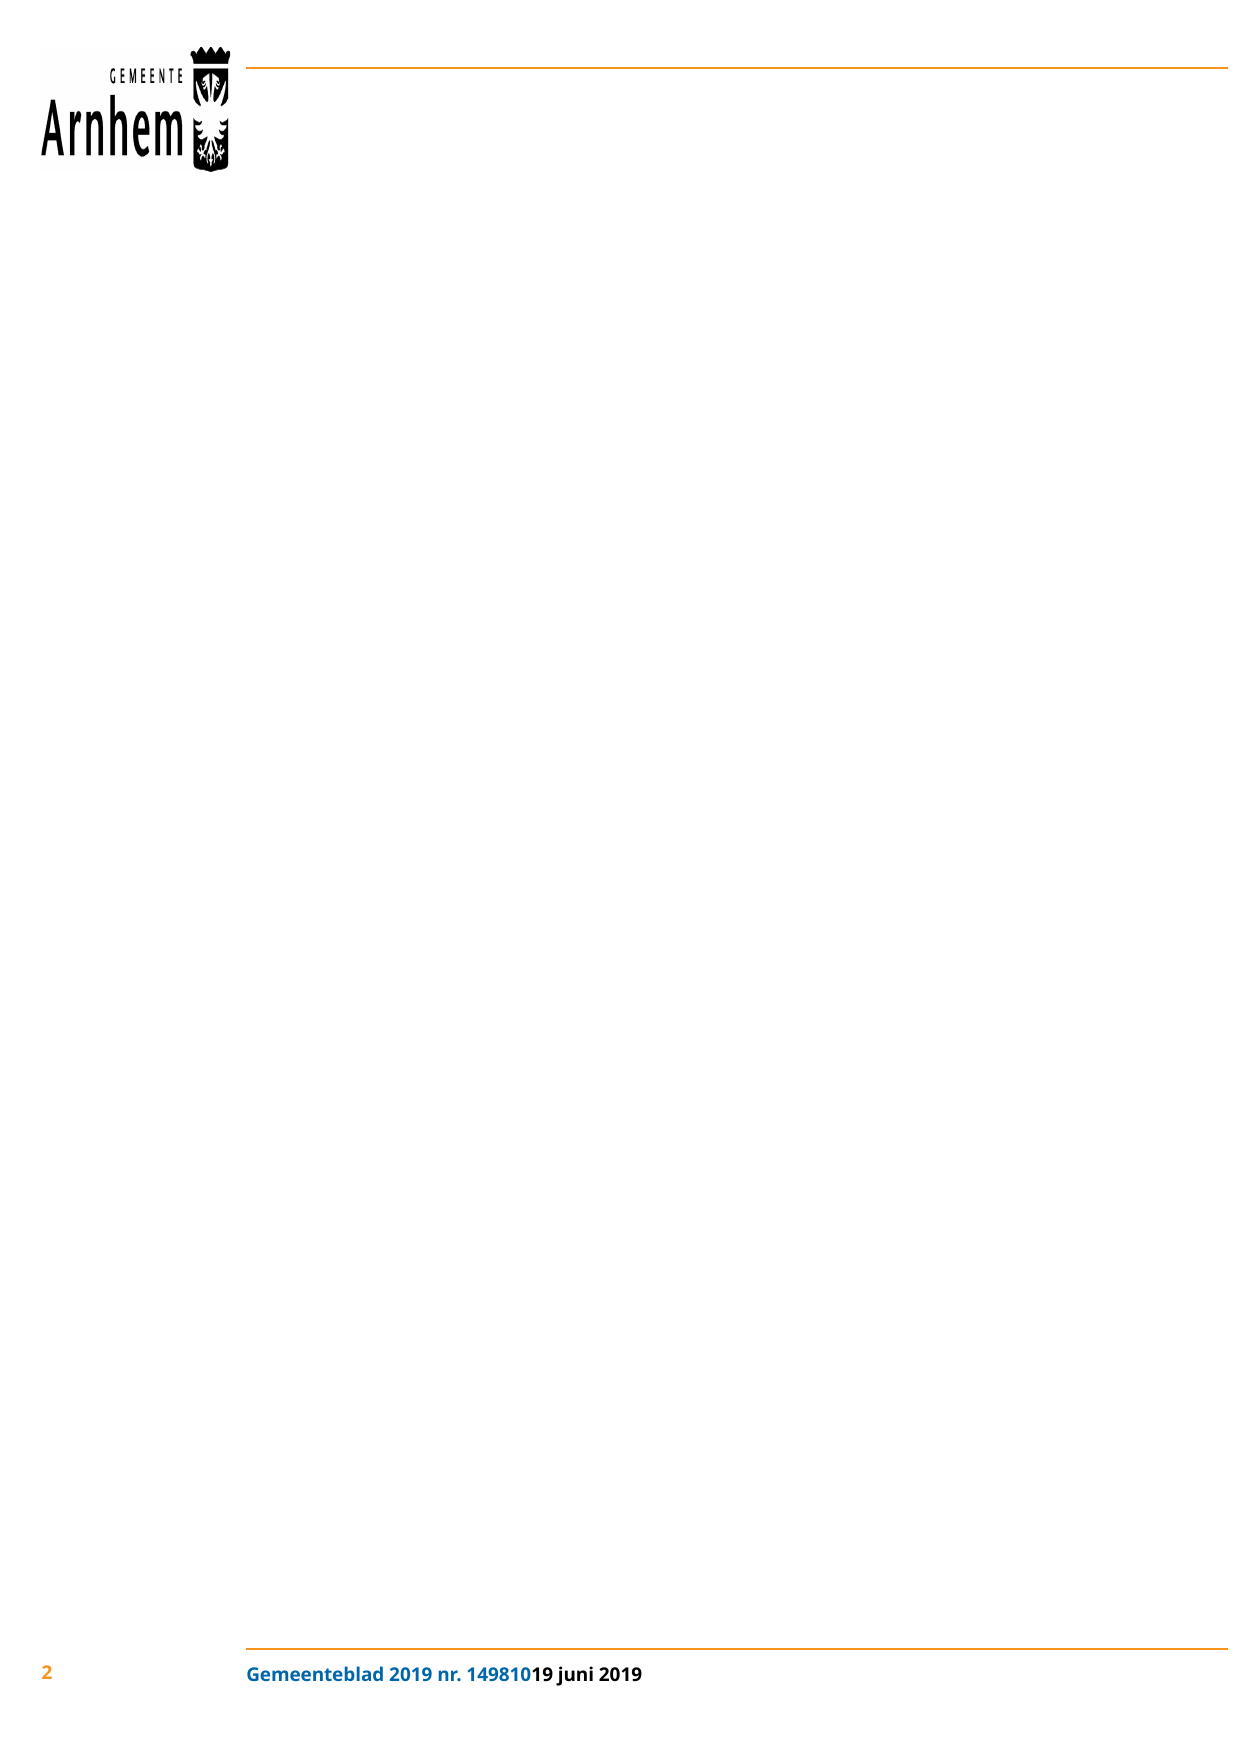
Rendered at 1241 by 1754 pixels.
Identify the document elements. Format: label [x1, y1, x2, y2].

picture [41, 47, 231, 172]
